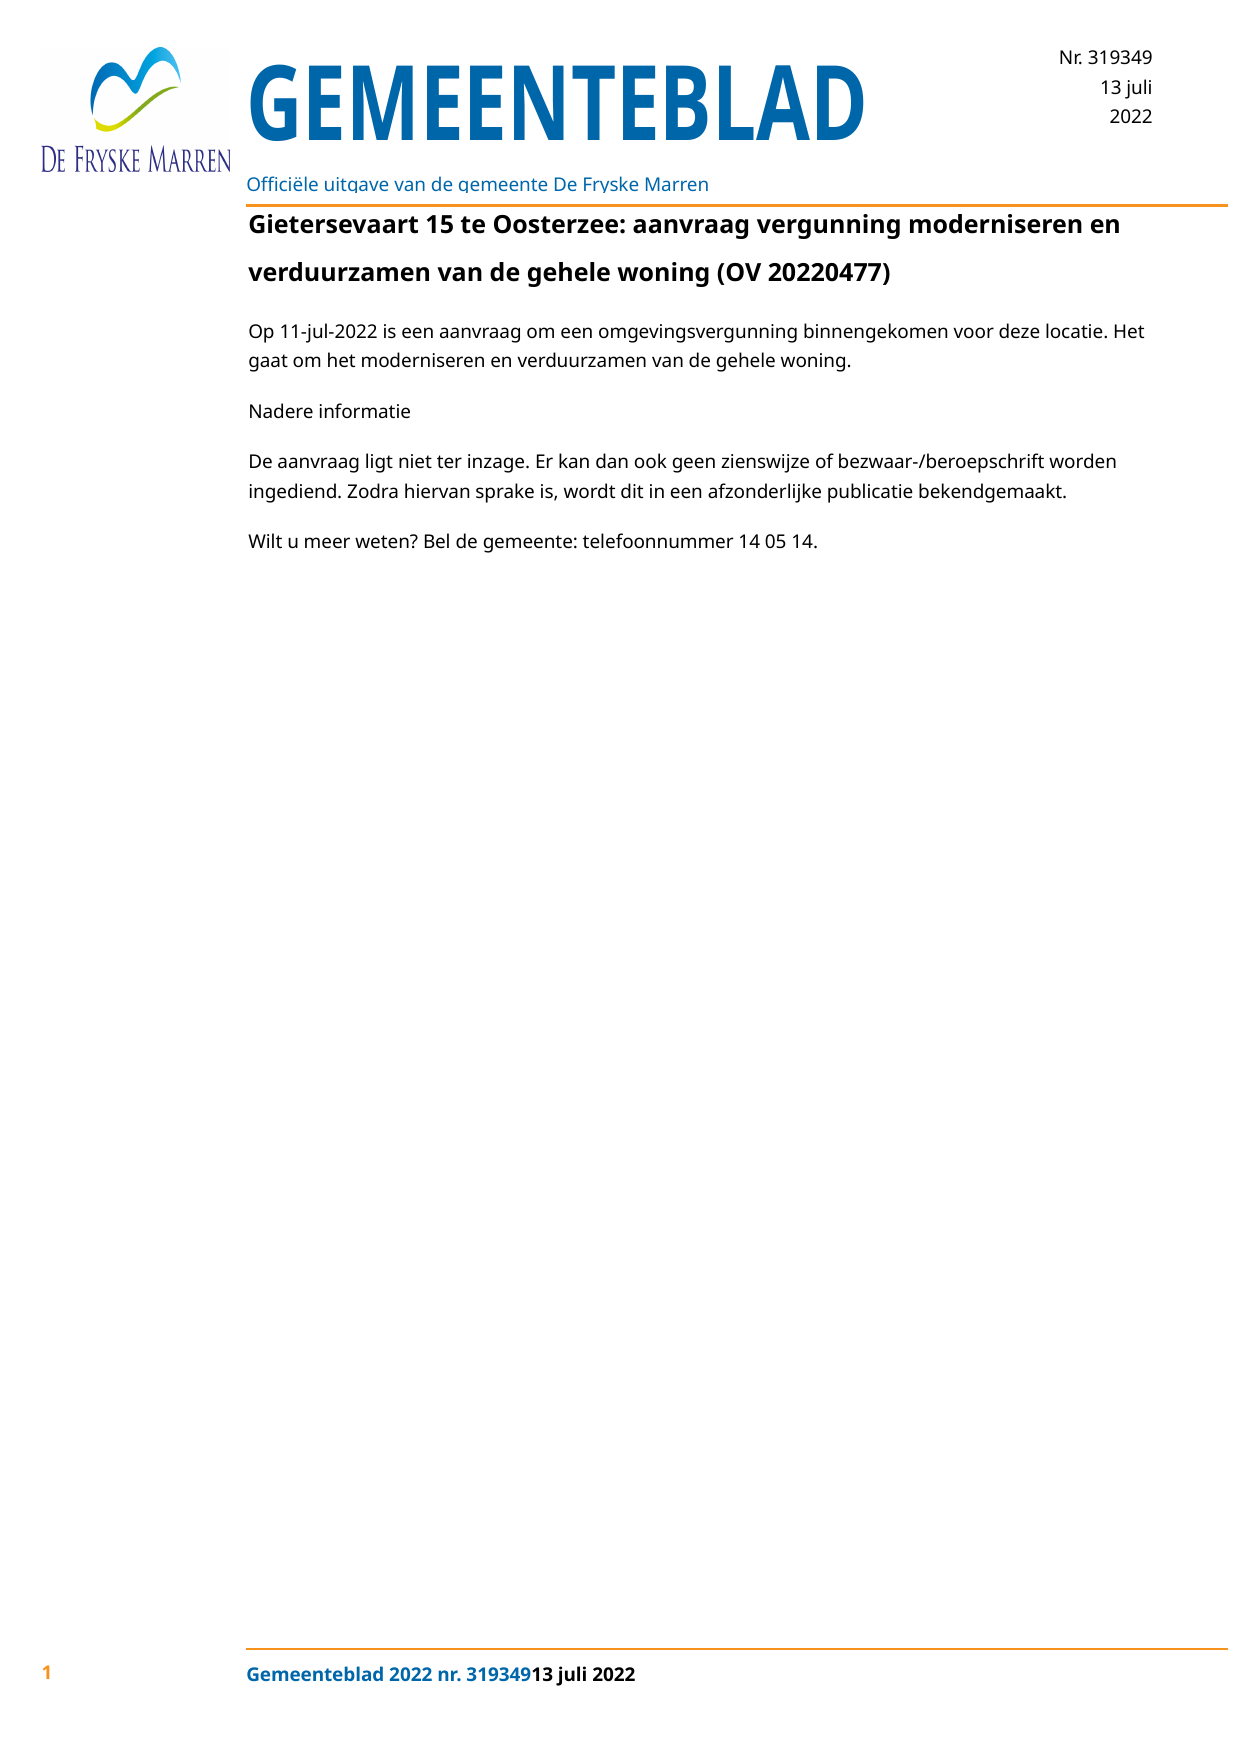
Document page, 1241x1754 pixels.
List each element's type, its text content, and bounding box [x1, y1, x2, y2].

text Nadere informatie [248, 398, 1152, 424]
text Gietersevaart 15 te Oosterzee: aanvraag vergunning moderniseren en verduurzamen van de gehele woning (OV 20220477) [248, 207, 1152, 288]
text Wilt u meer weten? Bel de gemeente: telefoonnummer 14 05 14. [248, 528, 1152, 554]
text Op 11-jul-2022 is een aanvraag om een omgevingsvergunning binnengekomen voor deze locatie. Het gaat om het moderniseren en verduurzamen van de gehele woning. [248, 318, 1152, 373]
text De aanvraag ligt niet ter inzage. Er kan dan ook geen zienswijze of bezwaar-/beroepschrift worden ingediend. Zodra hiervan sprake is, wordt dit in een afzonderlijke publicatie bekendgemaakt. [248, 448, 1152, 504]
picture [41, 47, 231, 172]
